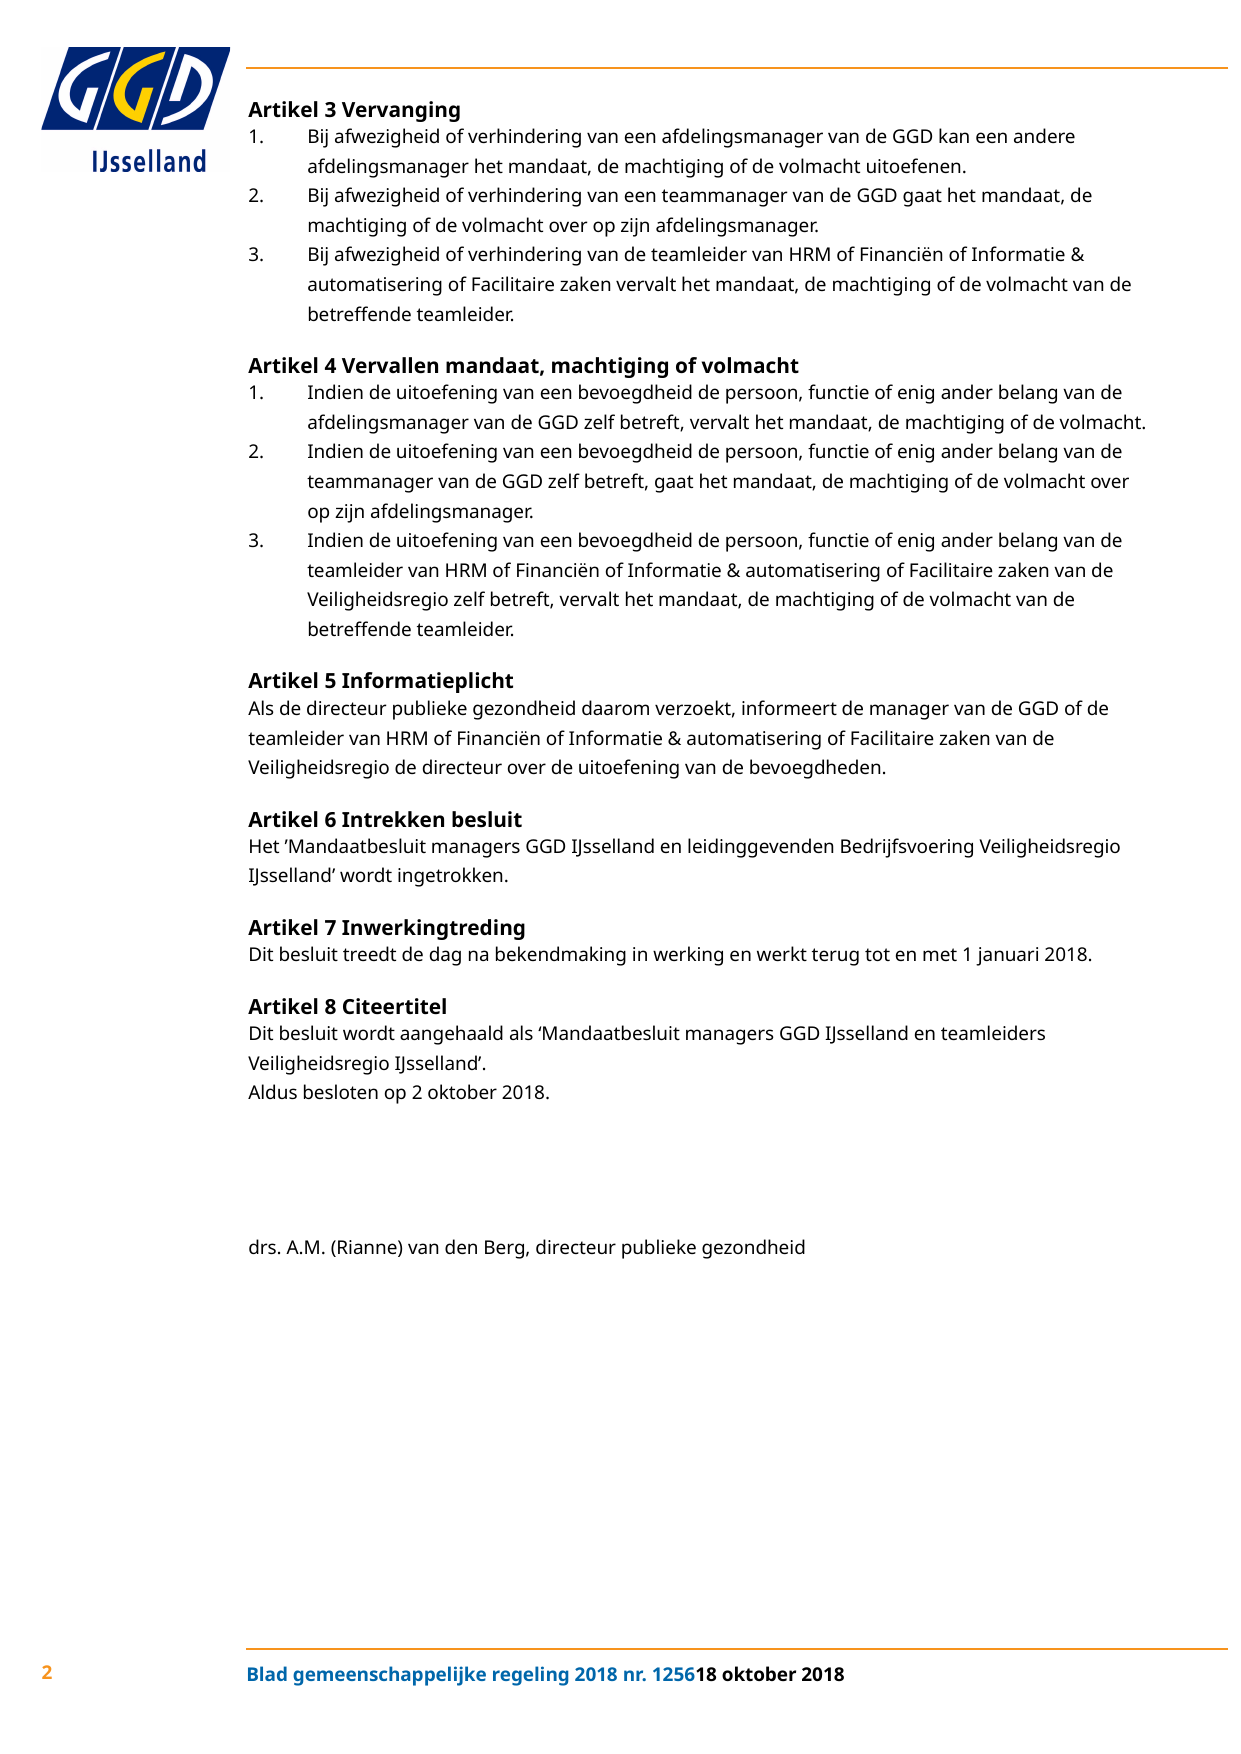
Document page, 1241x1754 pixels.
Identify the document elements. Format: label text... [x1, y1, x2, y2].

list Indien de uitoefening van een bevoegdheid de persoon, functie of enig ander belang van de teamleider van HRM of Financiën of Informatie & automatisering of Facilitaire zaken van de Veiligheidsregio zelf betreft, vervalt het mandaat, de machtiging of de volmacht van de betreffende teamleider. [248, 527, 1152, 642]
text Aldus besloten op 2 oktober 2018. [248, 1079, 1152, 1105]
picture [41, 47, 231, 172]
text Artikel 6 Intrekken besluit [248, 805, 1152, 833]
list Indien de uitoefening van een bevoegdheid de persoon, functie of enig ander belang van de afdelingsmanager van de GGD zelf betreft, vervalt het mandaat, de machtiging of de volmacht. [248, 379, 1152, 435]
text Artikel 4 Vervallen mandaat, machtiging of volmacht [248, 351, 1152, 379]
text Als de directeur publieke gezondheid daarom verzoekt, informeert de manager van de GGD of de teamleider van HRM of Financiën of Informatie & automatisering of Facilitaire zaken van de Veiligheidsregio de directeur over de uitoefening van de bevoegdheden. [248, 695, 1152, 780]
list afdelingsmanager het mandaat, de machtiging of de volmacht uitoefenen. [248, 153, 1152, 178]
text Dit besluit treedt de dag na bekendmaking in werking en werkt terug tot en met 1 januari 2018. [248, 942, 1152, 967]
text Artikel 7 Inwerkingtreding [248, 913, 1152, 942]
text Artikel 3 Vervanging [248, 95, 1152, 123]
text drs. A.M. (Rianne) van den Berg, directeur publieke gezondheid [248, 1234, 1152, 1260]
text Het ’Mandaatbesluit managers GGD IJsselland en leidinggevenden Bedrijfsvoering Veiligheidsregio IJsselland’ wordt ingetrokken. [248, 833, 1152, 888]
list Bij afwezigheid of verhindering van de teamleider van HRM of Financiën of Informatie & automatisering of Facilitaire zaken vervalt het mandaat, de machtiging of de volmacht van de betreffende teamleider. [248, 242, 1152, 326]
text Dit besluit wordt aangehaald als ‘Mandaatbesluit managers GGD IJsselland en teamleiders Veiligheidsregio IJsselland’. [248, 1020, 1152, 1076]
list Indien de uitoefening van een bevoegdheid de persoon, functie of enig ander belang van de teammanager van de GGD zelf betreft, gaat het mandaat, de machtiging of de volmacht over op zijn afdelingsmanager. [248, 439, 1152, 524]
list Bij afwezigheid of verhindering van een afdelingsmanager van de GGD kan een andere [248, 123, 1152, 149]
text Artikel 8 Citeertitel [248, 992, 1152, 1020]
text Artikel 5 Informatieplicht [248, 667, 1152, 695]
list Bij afwezigheid of verhindering van een teammanager van de GGD gaat het mandaat, de machtiging of de volmacht over op zijn afdelingsmanager. [248, 182, 1152, 238]
